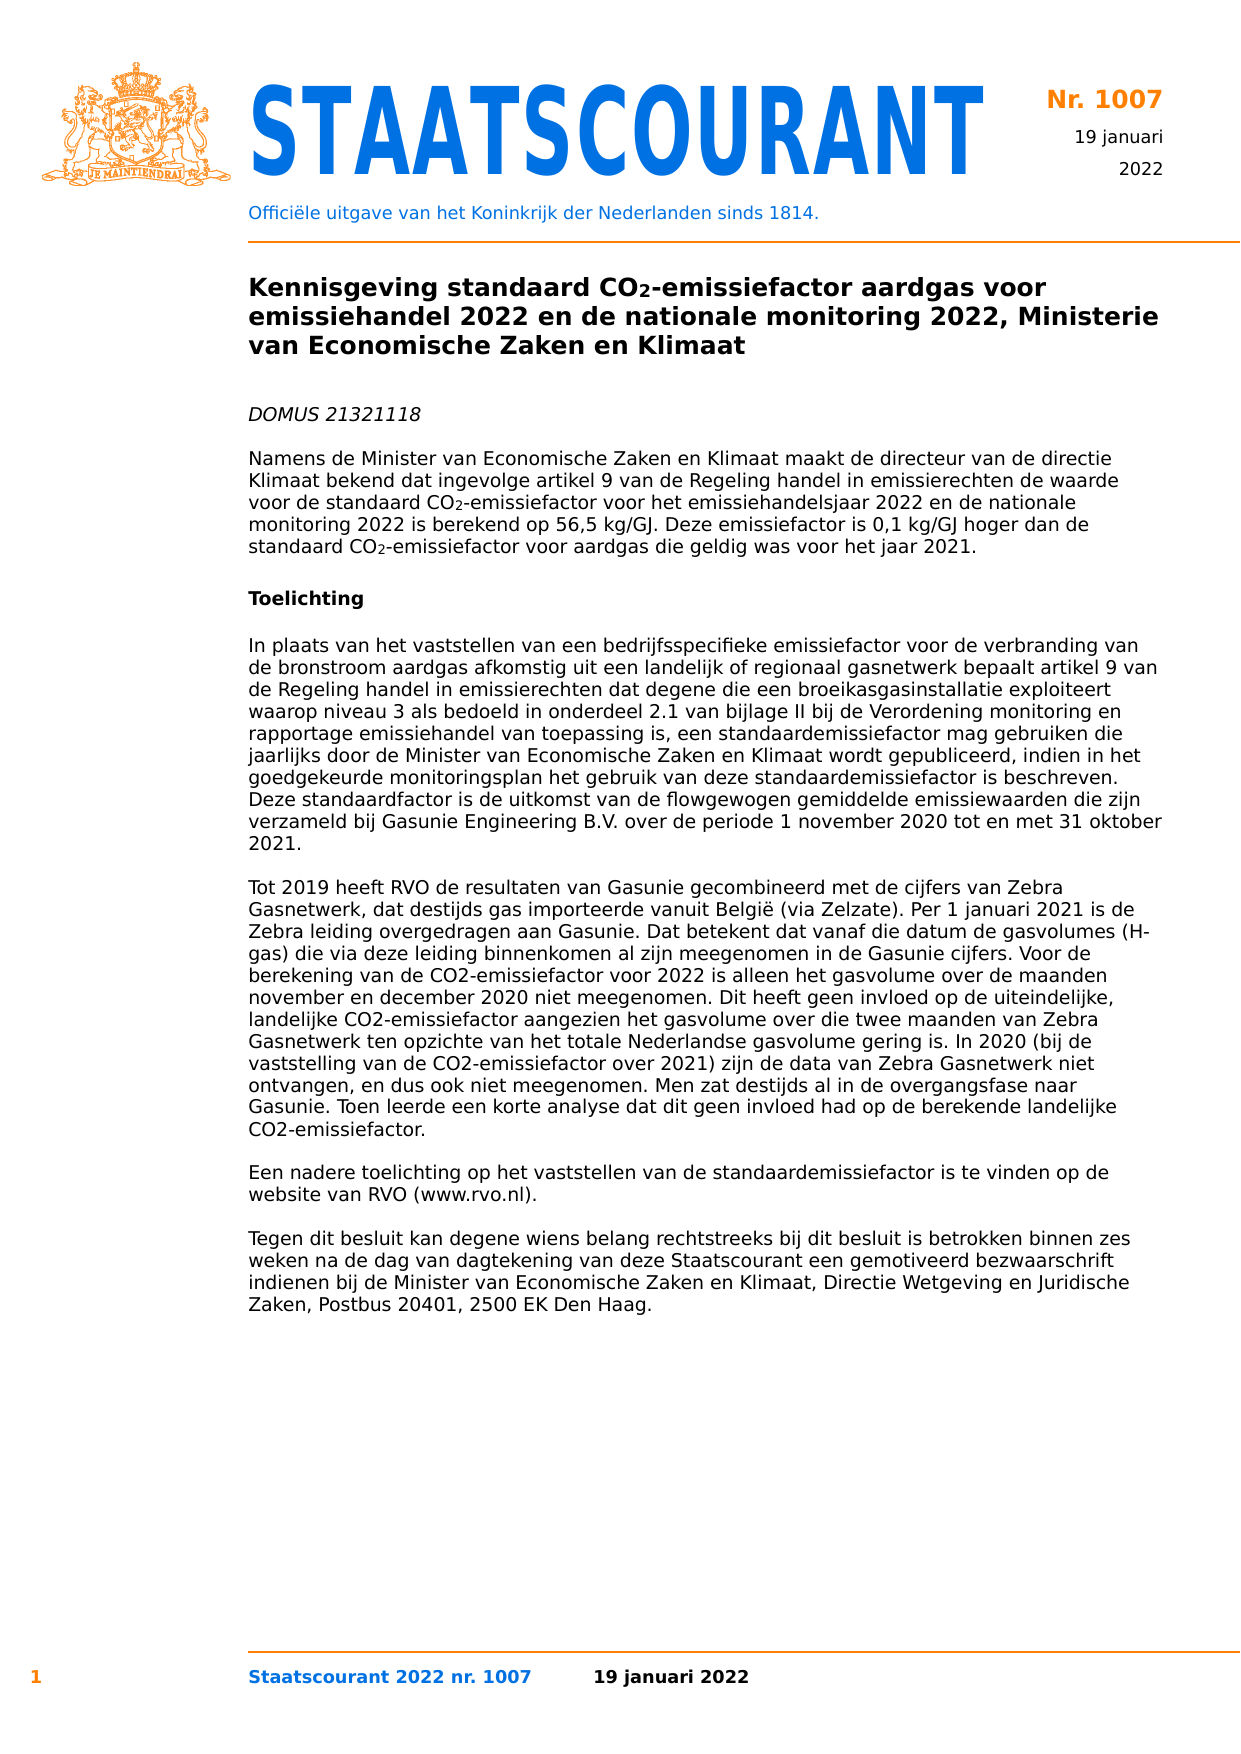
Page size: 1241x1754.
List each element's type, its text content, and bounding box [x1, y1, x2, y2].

table_cell 19 januari [998, 121, 1240, 153]
text Een nadere toelichting op het vaststellen van de standaardemissiefactor is te vinden op de website van RVO (www.rvo.nl). [248, 1162, 1163, 1206]
text Tegen dit besluit kan degene wiens belang rechtstreeks bij dit besluit is betrokken binnen zes weken na de dag van dagtekening van deze Staatscourant een gemotiveerd bezwaarschrift indienen bij de Minister van Economische Zaken en Klimaat, Directie Wetgeving en Juridische Zaken, Postbus 20401, 2500 EK Den Haag. [248, 1228, 1163, 1316]
table_cell 2022 [998, 153, 1240, 203]
text Namens de Minister van Economische Zaken en Klimaat maakt de directeur van de directie Klimaat bekend dat ingevolge artikel 9 van de Regeling handel in emissierechten de waarde voor de standaard CO2-emissiefactor voor het emissiehandelsjaar 2022 en de nationale monitoring 2022 is berekend op 56,5 kg/GJ. Deze emissiefactor is 0,1 kg/GJ hoger dan de standaard CO2-emissiefactor voor aardgas die geldig was voor het jaar 2021. [248, 448, 1163, 558]
table_header [25, 62, 248, 241]
subtitle Toelichting [248, 588, 1163, 610]
subtitle Kennisgeving standaard CO2-emissiefactor aardgas voor emissiehandel 2022 en de nationale monitoring 2022, Ministerie van Economische Zaken en Klimaat [248, 273, 1163, 361]
table_header STAATSCOURANT [248, 62, 998, 203]
text Tot 2019 heeft RVO de resultaten van Gasunie gecombineerd met de cijfers van Zebra Gasnetwerk, dat destijds gas importeerde vanuit België (via Zelzate). Per 1 januari 2021 is de Zebra leiding overgedragen aan Gasunie. Dat betekent dat vanaf die datum de gasvolumes (H-gas) die via deze leiding binnenkomen al zijn meegenomen in de Gasunie cijfers. Voor de berekening van de CO2-emissiefactor voor 2022 is alleen het gasvolume over de maanden november en december 2020 niet meegenomen. Dit heeft geen invloed op de uiteindelijke, landelijke CO2-emissiefactor aangezien het gasvolume over die twee maanden van Zebra Gasnetwerk ten opzichte van het totale Nederlandse gasvolume gering is. In 2020 (bij de vaststelling van de CO2-emissiefactor over 2021) zijn de data van Zebra Gasnetwerk niet ontvangen, en dus ook niet meegenomen. Men zat destijds al in de overgangsfase naar Gasunie. Toen leerde een korte analyse dat dit geen invloed had op de berekende landelijke CO2-emissiefactor. [248, 877, 1163, 1140]
table_header Nr. 1007 [998, 62, 1240, 121]
text In plaats van het vaststellen van een bedrijfsspecifieke emissiefactor voor de verbranding van de bronstroom aardgas afkomstig uit een landelijk of regionaal gasnetwerk bepaalt artikel 9 van de Regeling handel in emissierechten dat degene die een broeikasgasinstallatie exploiteert waarop niveau 3 als bedoeld in onderdeel 2.1 van bijlage II bij de Verordening monitoring en rapportage emissiehandel van toepassing is, een standaardemissiefactor mag gebruiken die jaarlijks door de Minister van Economische Zaken en Klimaat wordt gepubliceerd, indien in het goedgekeurde monitoringsplan het gebruik van deze standaardemissiefactor is beschreven. Deze standaardfactor is de uitkomst van de flowgewogen gemiddelde emissiewaarden die zijn verzameld bij Gasunie Engineering B.V. over de periode 1 november 2020 tot en met 31 oktober 2021. [248, 635, 1163, 855]
table_cell Officiële uitgave van het Koninkrijk der Nederlanden sinds 1814. [248, 203, 1240, 241]
text DOMUS 21321118 [248, 404, 1163, 426]
picture [41, 62, 231, 186]
